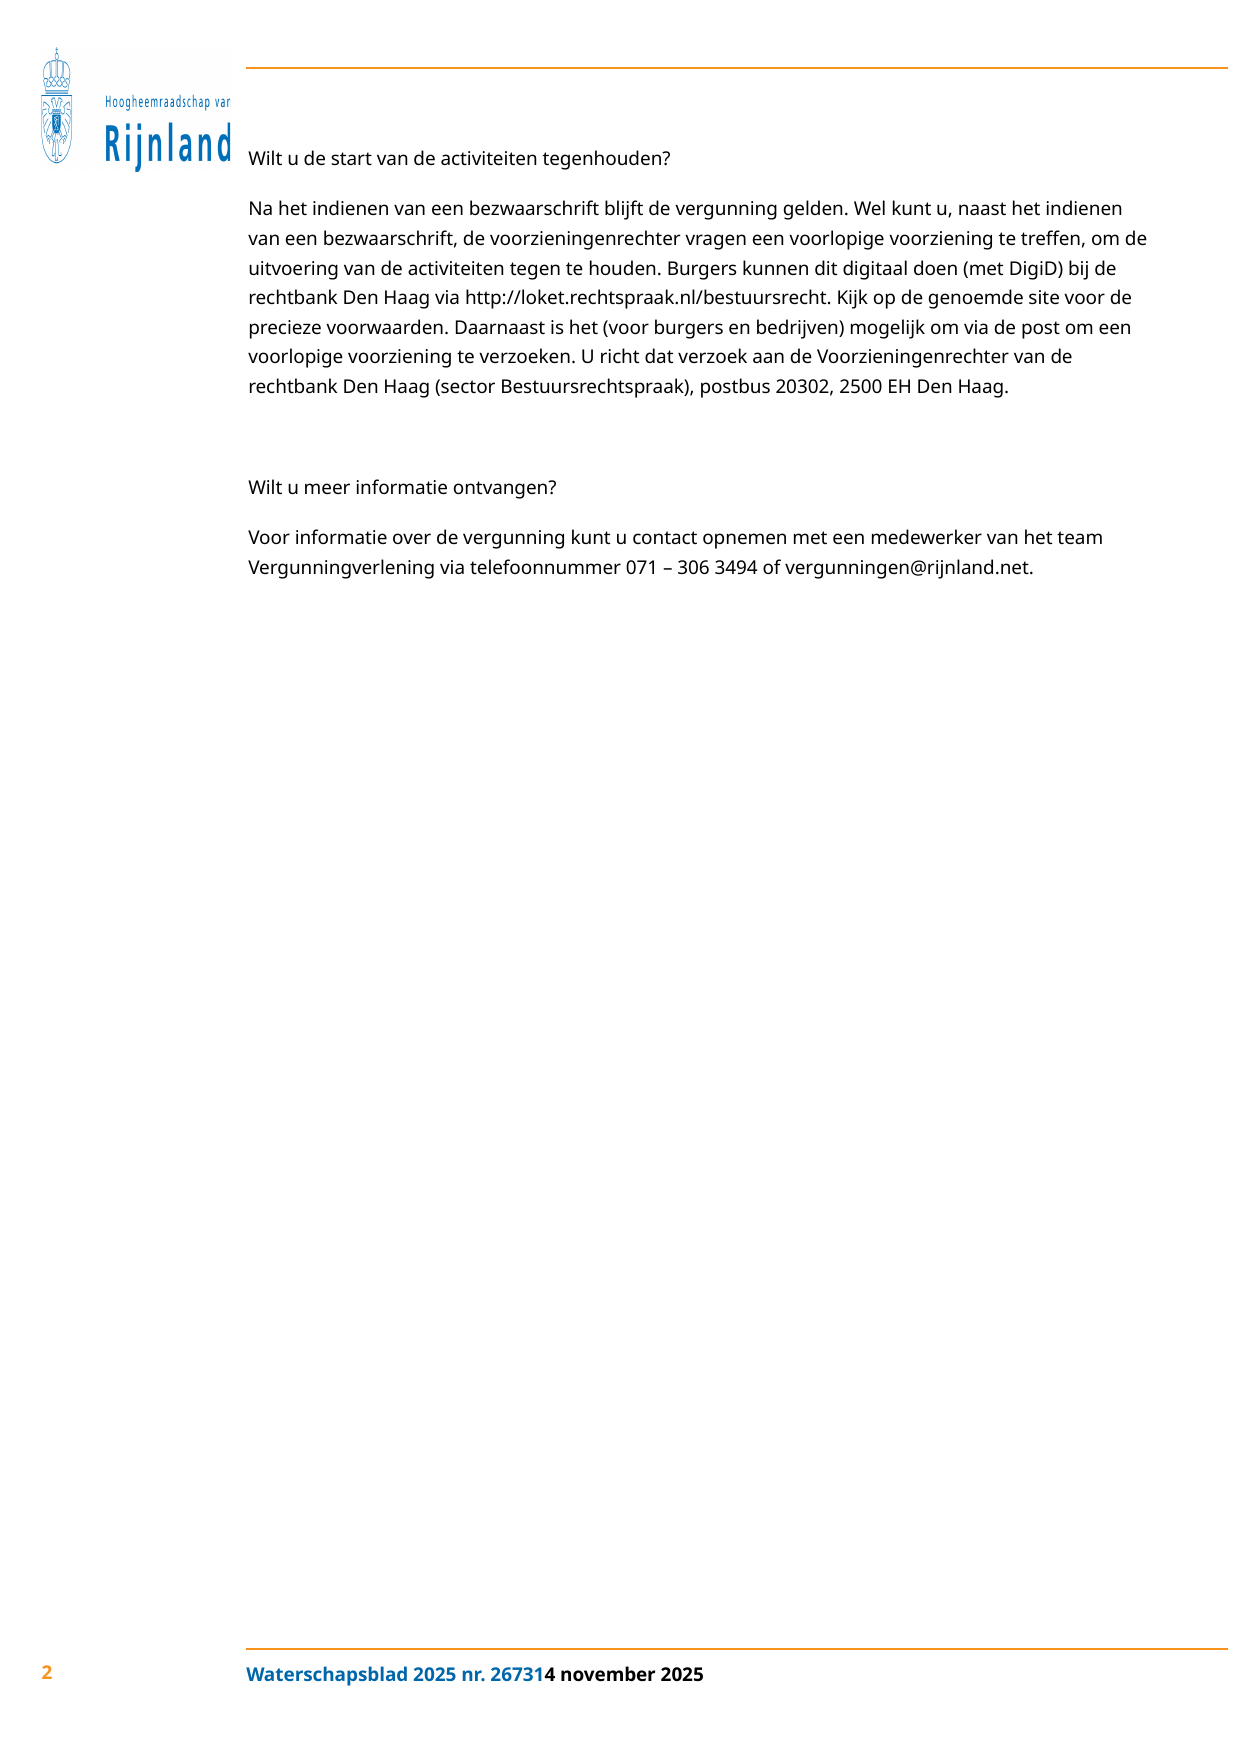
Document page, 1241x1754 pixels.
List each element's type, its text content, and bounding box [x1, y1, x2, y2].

text Wilt u de start van de activiteiten tegenhouden? [248, 145, 1152, 171]
text Na het indienen van een bezwaarschrift blijft de vergunning gelden. Wel kunt u, naast het indienen van een bezwaarschrift, de voorzieningenrechter vragen een voorlopige voorziening te treffen, om de uitvoering van de activiteiten tegen te houden. Burgers kunnen dit digitaal doen (met DigiD) bij de rechtbank Den Haag via http://loket.rechtspraak.nl/bestuursrecht. Kijk op de genoemde site voor de precieze voorwaarden. Daarnaast is het (voor burgers en bedrijven) mogelijk om via de post om een voorlopige voorziening te verzoeken. U richt dat verzoek aan de Voorzieningenrechter van de rechtbank Den Haag (sector Bestuursrechtspraak), postbus 20302, 2500 EH Den Haag. [248, 196, 1152, 399]
picture [41, 47, 231, 172]
text Wilt u meer informatie ontvangen? [248, 474, 1152, 500]
text Voor informatie over de vergunning kunt u contact opnemen met een medewerker van het team Vergunningverlening via telefoonnummer 071 – 306 3494 of vergunningen@rijnland.net. [248, 524, 1152, 580]
